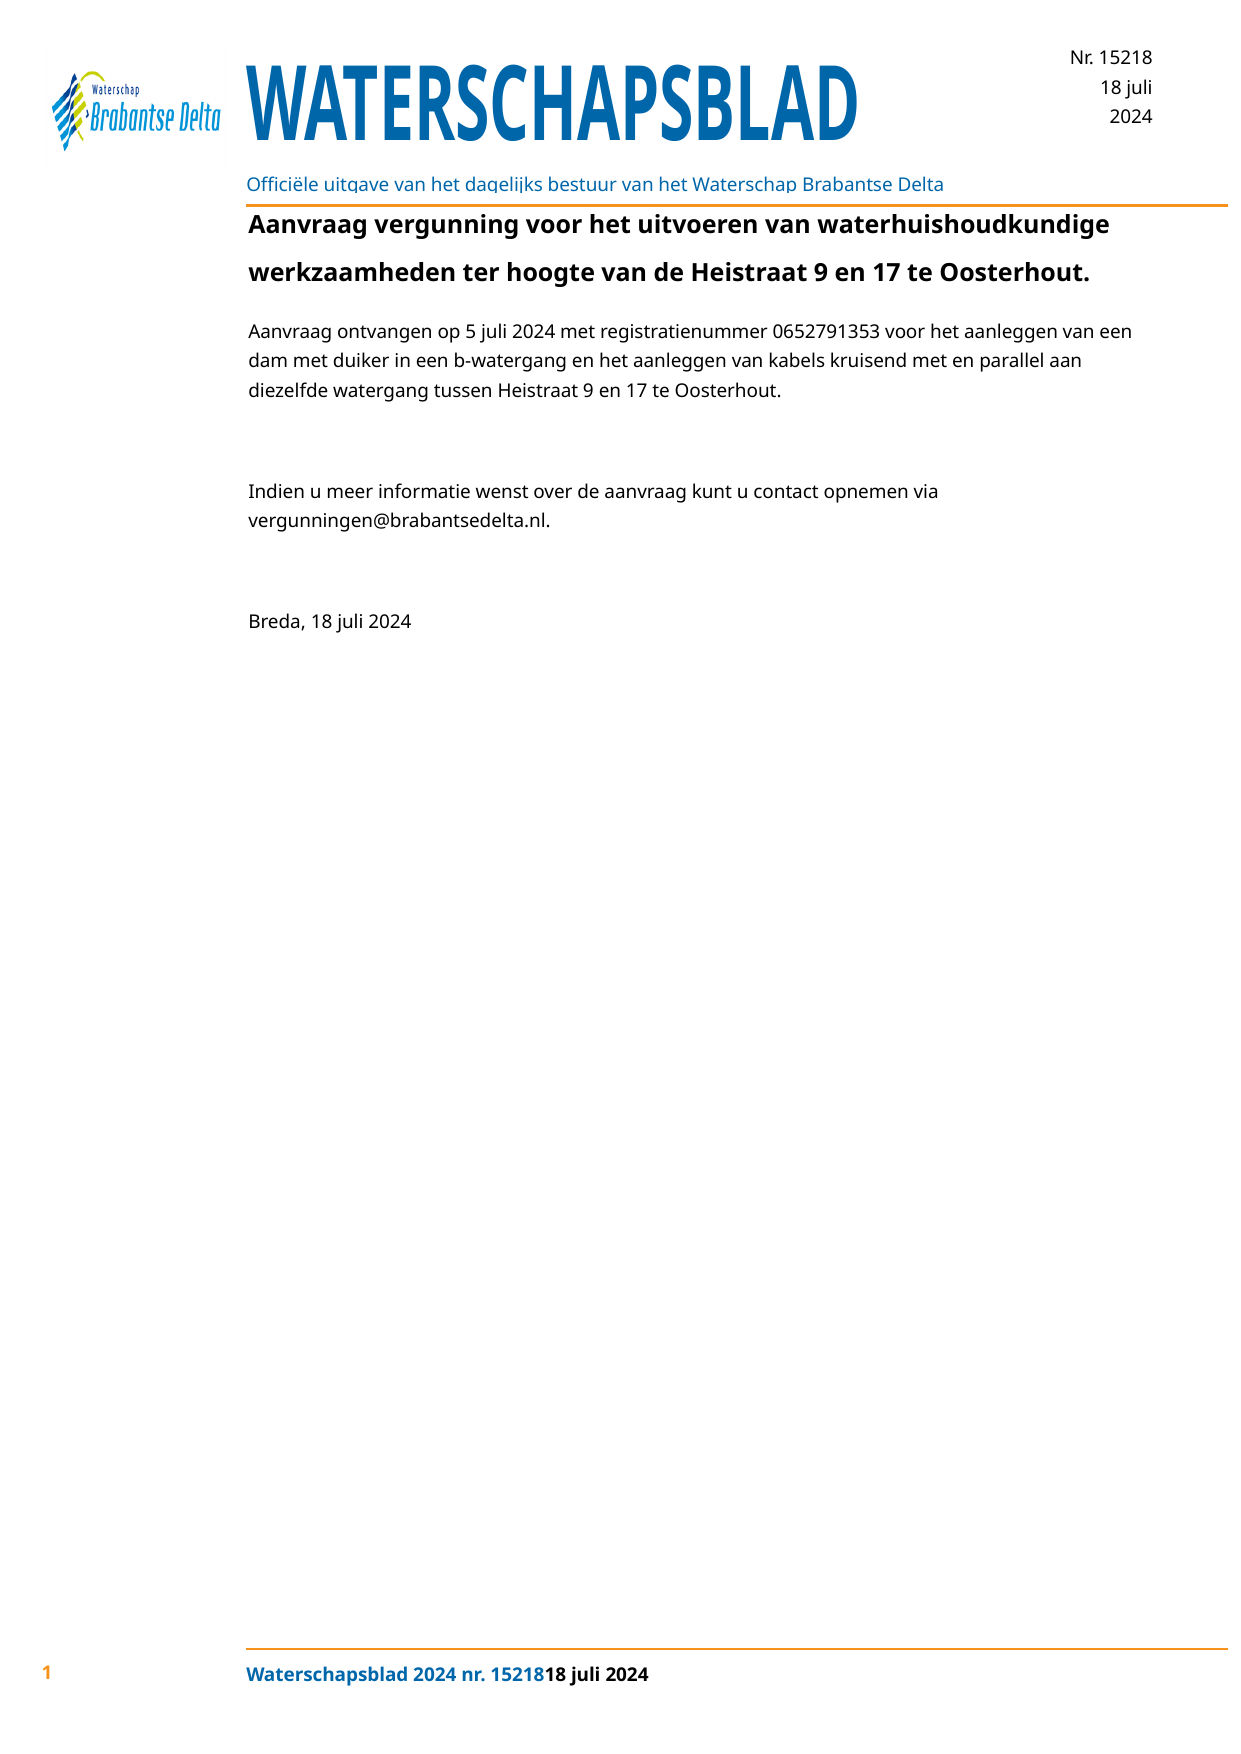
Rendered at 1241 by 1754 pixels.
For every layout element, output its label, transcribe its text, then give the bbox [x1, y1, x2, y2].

picture [41, 47, 231, 172]
text Aanvraag vergunning voor het uitvoeren van waterhuishoudkundige werkzaamheden ter hoogte van de Heistraat 9 en 17 te Oosterhout. [248, 207, 1152, 288]
text Breda, 18 juli 2024 [248, 608, 1152, 634]
text Aanvraag ontvangen op 5 juli 2024 met registratienummer 0652791353 voor het aanleggen van een dam met duiker in een b-watergang en het aanleggen van kabels kruisend met en parallel aan diezelfde watergang tussen Heistraat 9 en 17 te Oosterhout. [248, 318, 1152, 403]
text Indien u meer informatie wenst over de aanvraag kunt u contact opnemen via vergunningen@brabantsedelta.nl. [248, 478, 1152, 533]
